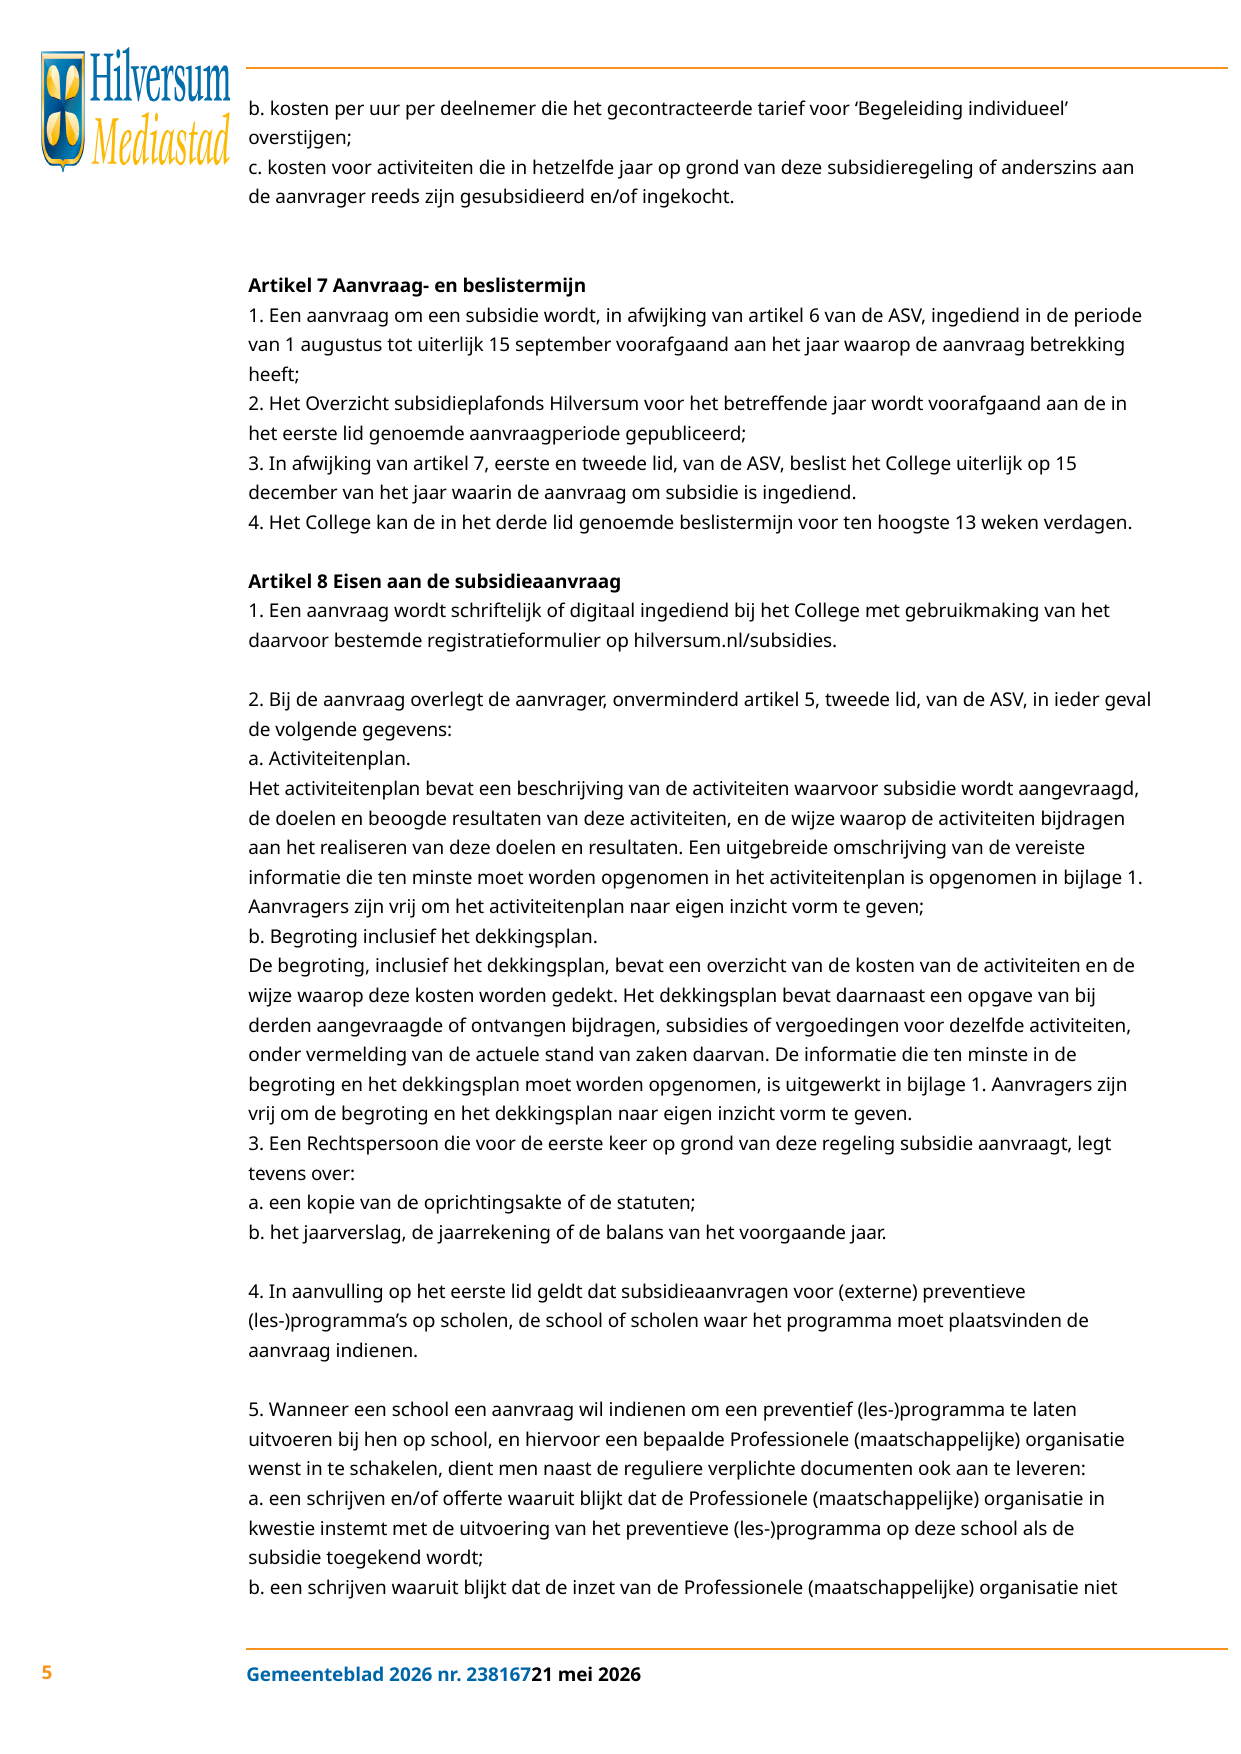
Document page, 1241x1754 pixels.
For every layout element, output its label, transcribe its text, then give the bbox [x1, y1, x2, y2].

text c. kosten voor activiteiten die in hetzelfde jaar op grond van deze subsidieregeling of anderszins aan de aanvrager reeds zijn gesubsidieerd en/of ingekocht. [248, 154, 1152, 209]
text Artikel 7 Aanvraag- en beslistermijn [248, 272, 1152, 298]
text 1. Een aanvraag wordt schriftelijk of digitaal ingediend bij het College met gebruikmaking van het daarvoor bestemde registratieformulier op hilversum.nl/subsidies. [248, 598, 1152, 653]
text De begroting, inclusief het dekkingsplan, bevat een overzicht van de kosten van de activiteiten en de wijze waarop deze kosten worden gedekt. Het dekkingsplan bevat daarnaast een opgave van bij derden aangevraagde of ontvangen bijdragen, subsidies of vergoedingen voor dezelfde activiteiten, onder vermelding van de actuele stand van zaken daarvan. De informatie die ten minste in de begroting en het dekkingsplan moet worden opgenomen, is uitgewerkt in bijlage 1. Aanvragers zijn vrij om de begroting en het dekkingsplan naar eigen inzicht vorm te geven. [248, 953, 1152, 1126]
text 1. Een aanvraag om een subsidie wordt, in afwijking van artikel 6 van de ASV, ingediend in de periode van 1 augustus tot uiterlijk 15 september voorafgaand aan het jaar waarop de aanvraag betrekking heeft; [248, 302, 1152, 387]
text 3. In afwijking van artikel 7, eerste en tweede lid, van de ASV, beslist het College uiterlijk op 15 december van het jaar waarin de aanvraag om subsidie is ingediend. [248, 450, 1152, 505]
text (les-)programma’s op scholen, de school of scholen waar het programma moet plaatsvinden de aanvraag indienen. [248, 1308, 1152, 1363]
text b. het jaarverslag, de jaarrekening of de balans van het voorgaande jaar. [248, 1219, 1152, 1245]
text 2. Bij de aanvraag overlegt de aanvrager, onverminderd artikel 5, tweede lid, van de ASV, in ieder geval de volgende gegevens: [248, 686, 1152, 742]
text a. een kopie van de oprichtingsakte of de statuten; [248, 1189, 1152, 1215]
text 4. In aanvulling op het eerste lid geldt dat subsidieaanvragen voor (externe) preventieve [248, 1278, 1152, 1304]
text b. Begroting inclusief het dekkingsplan. [248, 923, 1152, 949]
text b. een schrijven waaruit blijkt dat de inzet van de Professionele (maatschappelijke) organisatie niet [248, 1574, 1152, 1600]
text Artikel 8 Eisen aan de subsidieaanvraag [248, 568, 1152, 594]
text a. Activiteitenplan. [248, 746, 1152, 771]
text 5. Wanneer een school een aanvraag wil indienen om een preventief (les-)programma te laten uitvoeren bij hen op school, en hiervoor een bepaalde Professionele (maatschappelijke) organisatie wenst in te schakelen, dient men naast de reguliere verplichte documenten ook aan te leveren: [248, 1396, 1152, 1481]
text b. kosten per uur per deelnemer die het gecontracteerde tarief voor ‘Begeleiding individueel’ overstijgen; [248, 95, 1152, 150]
text Het activiteitenplan bevat een beschrijving van de activiteiten waarvoor subsidie wordt aangevraagd, de doelen en beoogde resultaten van deze activiteiten, en de wijze waarop de activiteiten bijdragen aan het realiseren van deze doelen en resultaten. Een uitgebreide omschrijving van de vereiste informatie die ten minste moet worden opgenomen in het activiteitenplan is opgenomen in bijlage 1. Aanvragers zijn vrij om het activiteitenplan naar eigen inzicht vorm te geven; [248, 775, 1152, 919]
text 2. Het Overzicht subsidieplafonds Hilversum voor het betreffende jaar wordt voorafgaand aan de in het eerste lid genoemde aanvraagperiode gepubliceerd; [248, 391, 1152, 446]
text a. een schrijven en/of offerte waaruit blijkt dat de Professionele (maatschappelijke) organisatie in kwestie instemt met de uitvoering van het preventieve (les-)programma op deze school als de subsidie toegekend wordt; [248, 1485, 1152, 1570]
text 3. Een Rechtspersoon die voor de eerste keer op grond van deze regeling subsidie aanvraagt, legt tevens over: [248, 1130, 1152, 1186]
text 4. Het College kan de in het derde lid genoemde beslistermijn voor ten hoogste 13 weken verdagen. [248, 509, 1152, 535]
picture [41, 47, 231, 172]
